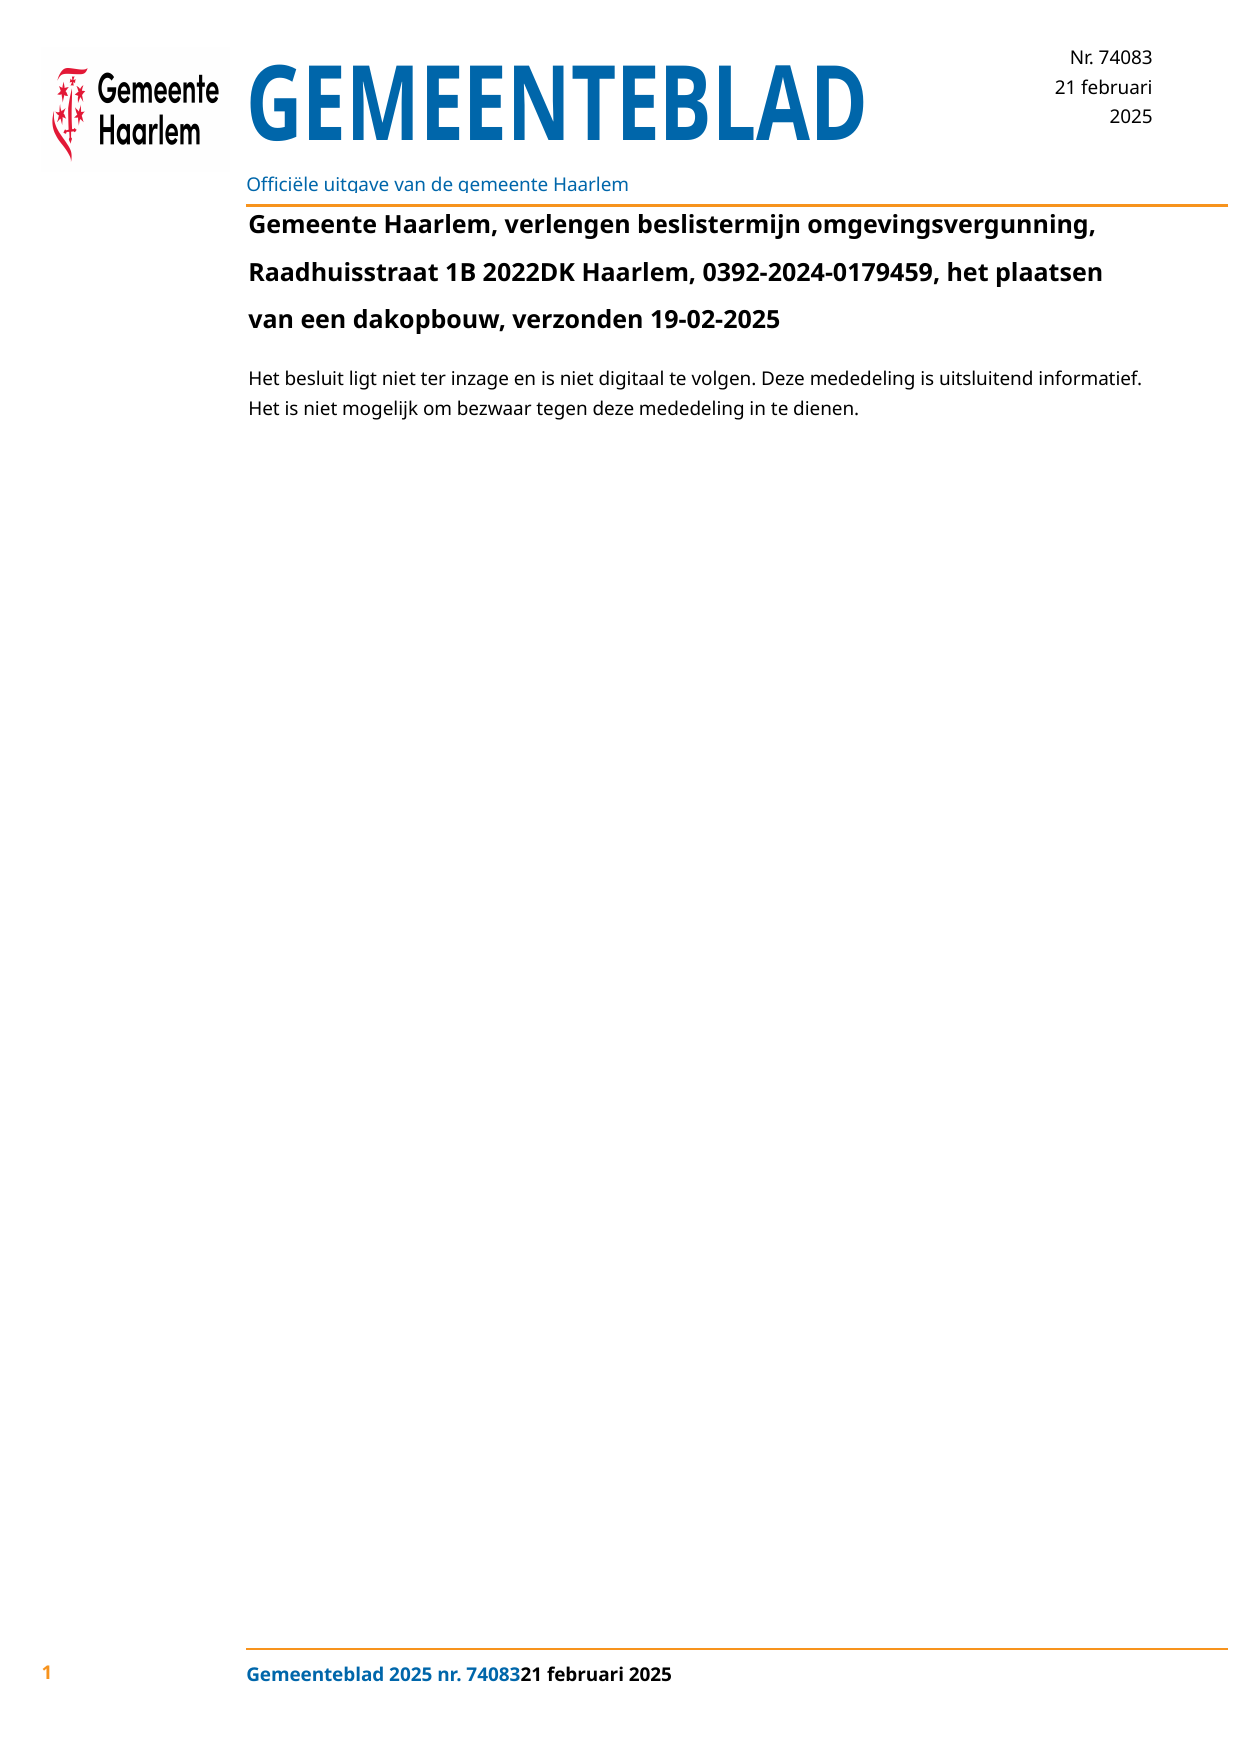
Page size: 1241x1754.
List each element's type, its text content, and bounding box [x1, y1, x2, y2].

text Gemeente Haarlem, verlengen beslistermijn omgevingsvergunning, Raadhuisstraat 1B 2022DK Haarlem, 0392-2024-0179459, het plaatsen van een dakopbouw, verzonden 19-02-2025 [248, 207, 1152, 336]
text Het besluit ligt niet ter inzage en is niet digitaal te volgen. Deze mededeling is uitsluitend informatief. Het is niet mogelijk om bezwaar tegen deze mededeling in te dienen. [248, 366, 1152, 421]
picture [41, 47, 231, 172]
